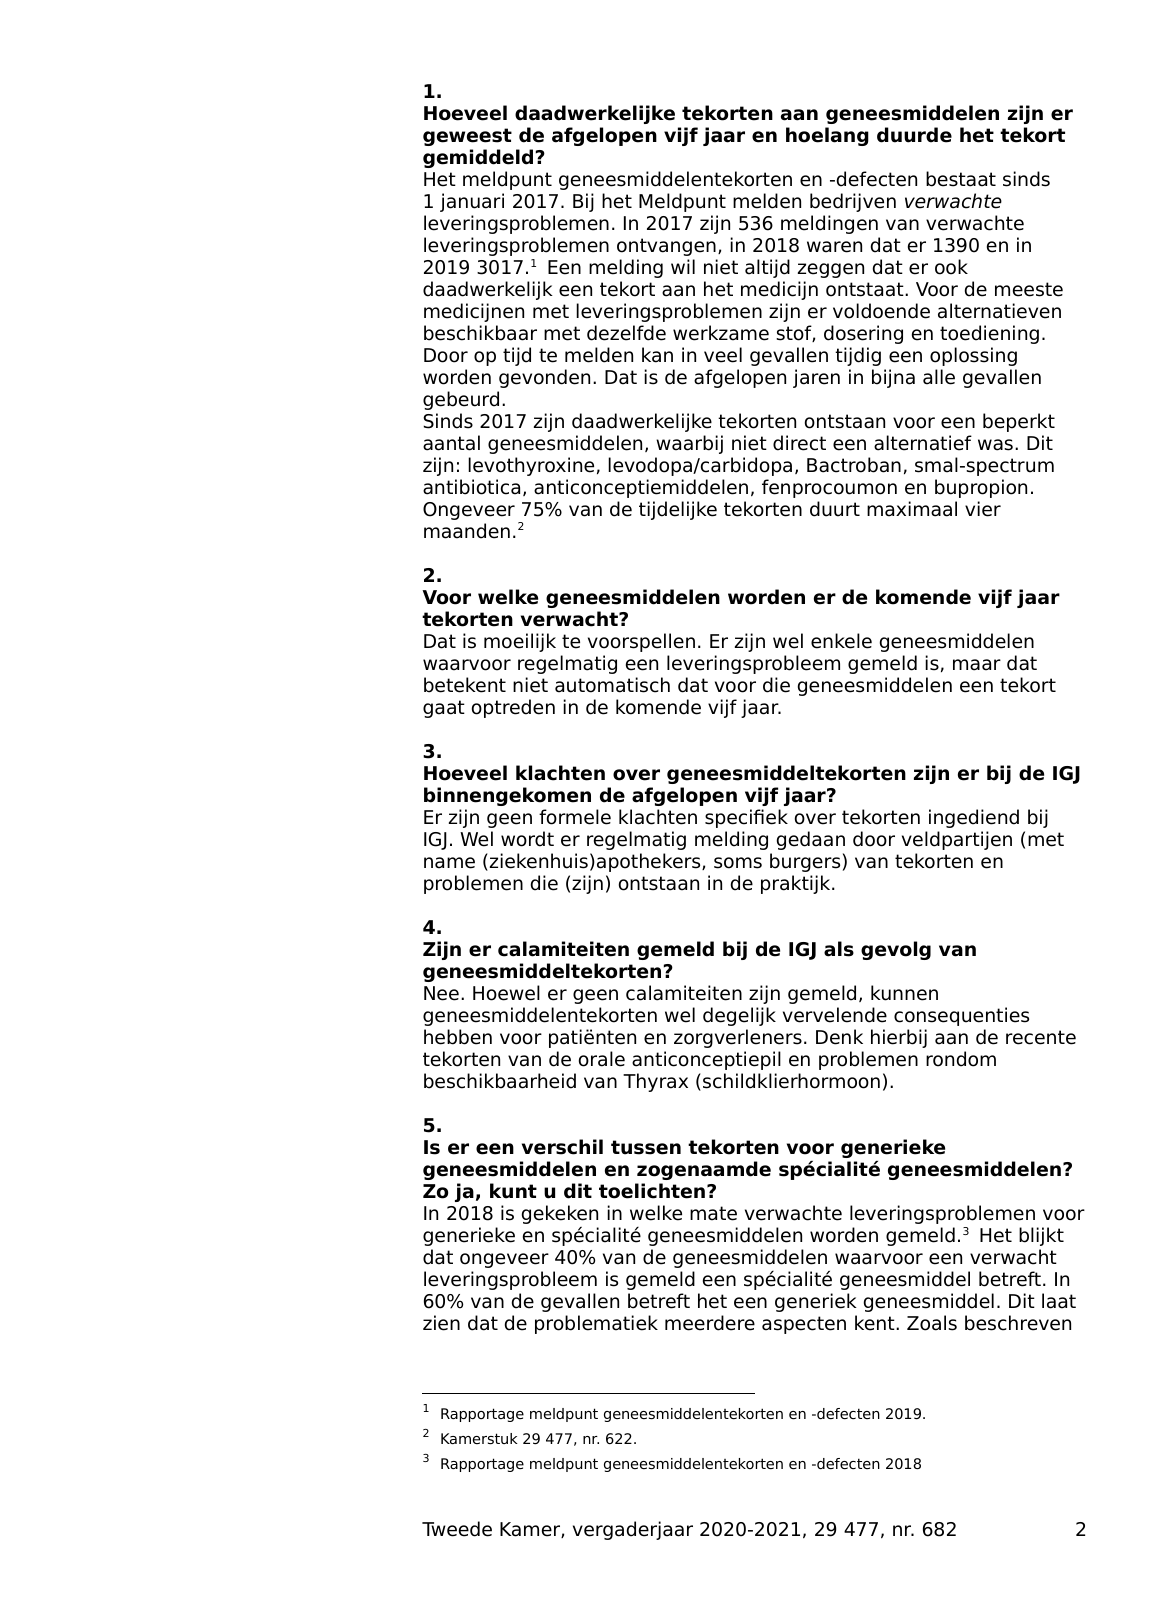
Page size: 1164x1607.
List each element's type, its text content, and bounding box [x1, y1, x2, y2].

text Het meldpunt geneesmiddelentekorten en -defecten bestaat sinds 1 januari 2017. Bij het Meldpunt melden bedrijven verwachte leveringsproblemen. In 2017 zijn 536 meldingen van verwachte leveringsproblemen ontvangen, in 2018 waren dat er 1390 en in 2019 3017. Een melding wil niet altijd zeggen dat er ook daadwerkelijk een tekort aan het medicijn ontstaat. Voor de meeste medicijnen met leveringsproblemen zijn er voldoende alternatieven beschikbaar met dezelfde werkzame stof, dosering en toediening. Door op tijd te melden kan in veel gevallen tijdig een oplossing worden gevonden. Dat is de afgelopen jaren in bijna alle gevallen gebeurd. [422, 169, 1087, 411]
text Nee. Hoewel er geen calamiteiten zijn gemeld, kunnen geneesmiddelentekorten wel degelijk vervelende consequenties hebben voor patiënten en zorgverleners. Denk hierbij aan de recente tekorten van de orale anticonceptiepil en problemen rondom beschikbaarheid van Thyrax (schildklierhormoon). [422, 983, 1087, 1093]
text Hoeveel daadwerkelijke tekorten aan geneesmiddelen zijn er geweest de afgelopen vijf jaar en hoelang duurde het tekort gemiddeld? [422, 103, 1087, 169]
text 5. [422, 1115, 1087, 1137]
text Is er een verschil tussen tekorten voor generieke geneesmiddelen en zogenaamde spécialité geneesmiddelen? Zo ja, kunt u dit toelichten? [422, 1137, 1087, 1203]
text In 2018 is gekeken in welke mate verwachte leveringsproblemen voor generieke en spécialité geneesmiddelen worden gemeld. Het blijkt dat ongeveer 40% van de geneesmiddelen waarvoor een verwacht leveringsprobleem is gemeld een spécialité geneesmiddel betreft. In 60% van de gevallen betreft het een generiek geneesmiddel. Dit laat zien dat de problematiek meerdere aspecten kent. Zoals beschreven [422, 1203, 1087, 1335]
text 3. [422, 741, 1087, 763]
text 2. [422, 565, 1087, 587]
text Kamerstuk 29 477, nr. 622. [422, 1427, 1087, 1449]
text Ongeveer 75% van de tijdelijke tekorten duurt maximaal vier maanden. [422, 499, 1087, 543]
text 4. [422, 917, 1087, 939]
text Sinds 2017 zijn daadwerkelijke tekorten ontstaan voor een beperkt aantal geneesmiddelen, waarbij niet direct een alternatief was. Dit zijn: levothyroxine, levodopa/carbidopa, Bactroban, smal-spectrum antibiotica, anticonceptiemiddelen, fenprocoumon en bupropion. [422, 411, 1087, 499]
text Er zijn geen formele klachten specifiek over tekorten ingediend bij IGJ. Wel wordt er regelmatig melding gedaan door veldpartijen (met name (ziekenhuis)apothekers, soms burgers) van tekorten en problemen die (zijn) ontstaan in de praktijk. [422, 807, 1087, 895]
text Voor welke geneesmiddelen worden er de komende vijf jaar tekorten verwacht? [422, 587, 1087, 631]
text Dat is moeilijk te voorspellen. Er zijn wel enkele geneesmiddelen waarvoor regelmatig een leveringsprobleem gemeld is, maar dat betekent niet automatisch dat voor die geneesmiddelen een tekort gaat optreden in de komende vijf jaar. [422, 631, 1087, 719]
text Rapportage meldpunt geneesmiddelentekorten en -defecten 2019. [422, 1402, 1087, 1424]
text Hoeveel klachten over geneesmiddeltekorten zijn er bij de IGJ binnengekomen de afgelopen vijf jaar? [422, 763, 1087, 807]
text 1. [422, 81, 1087, 103]
text Rapportage meldpunt geneesmiddelentekorten en -defecten 2018 [422, 1452, 1087, 1474]
text Zijn er calamiteiten gemeld bij de IGJ als gevolg van geneesmiddeltekorten? [422, 939, 1087, 983]
